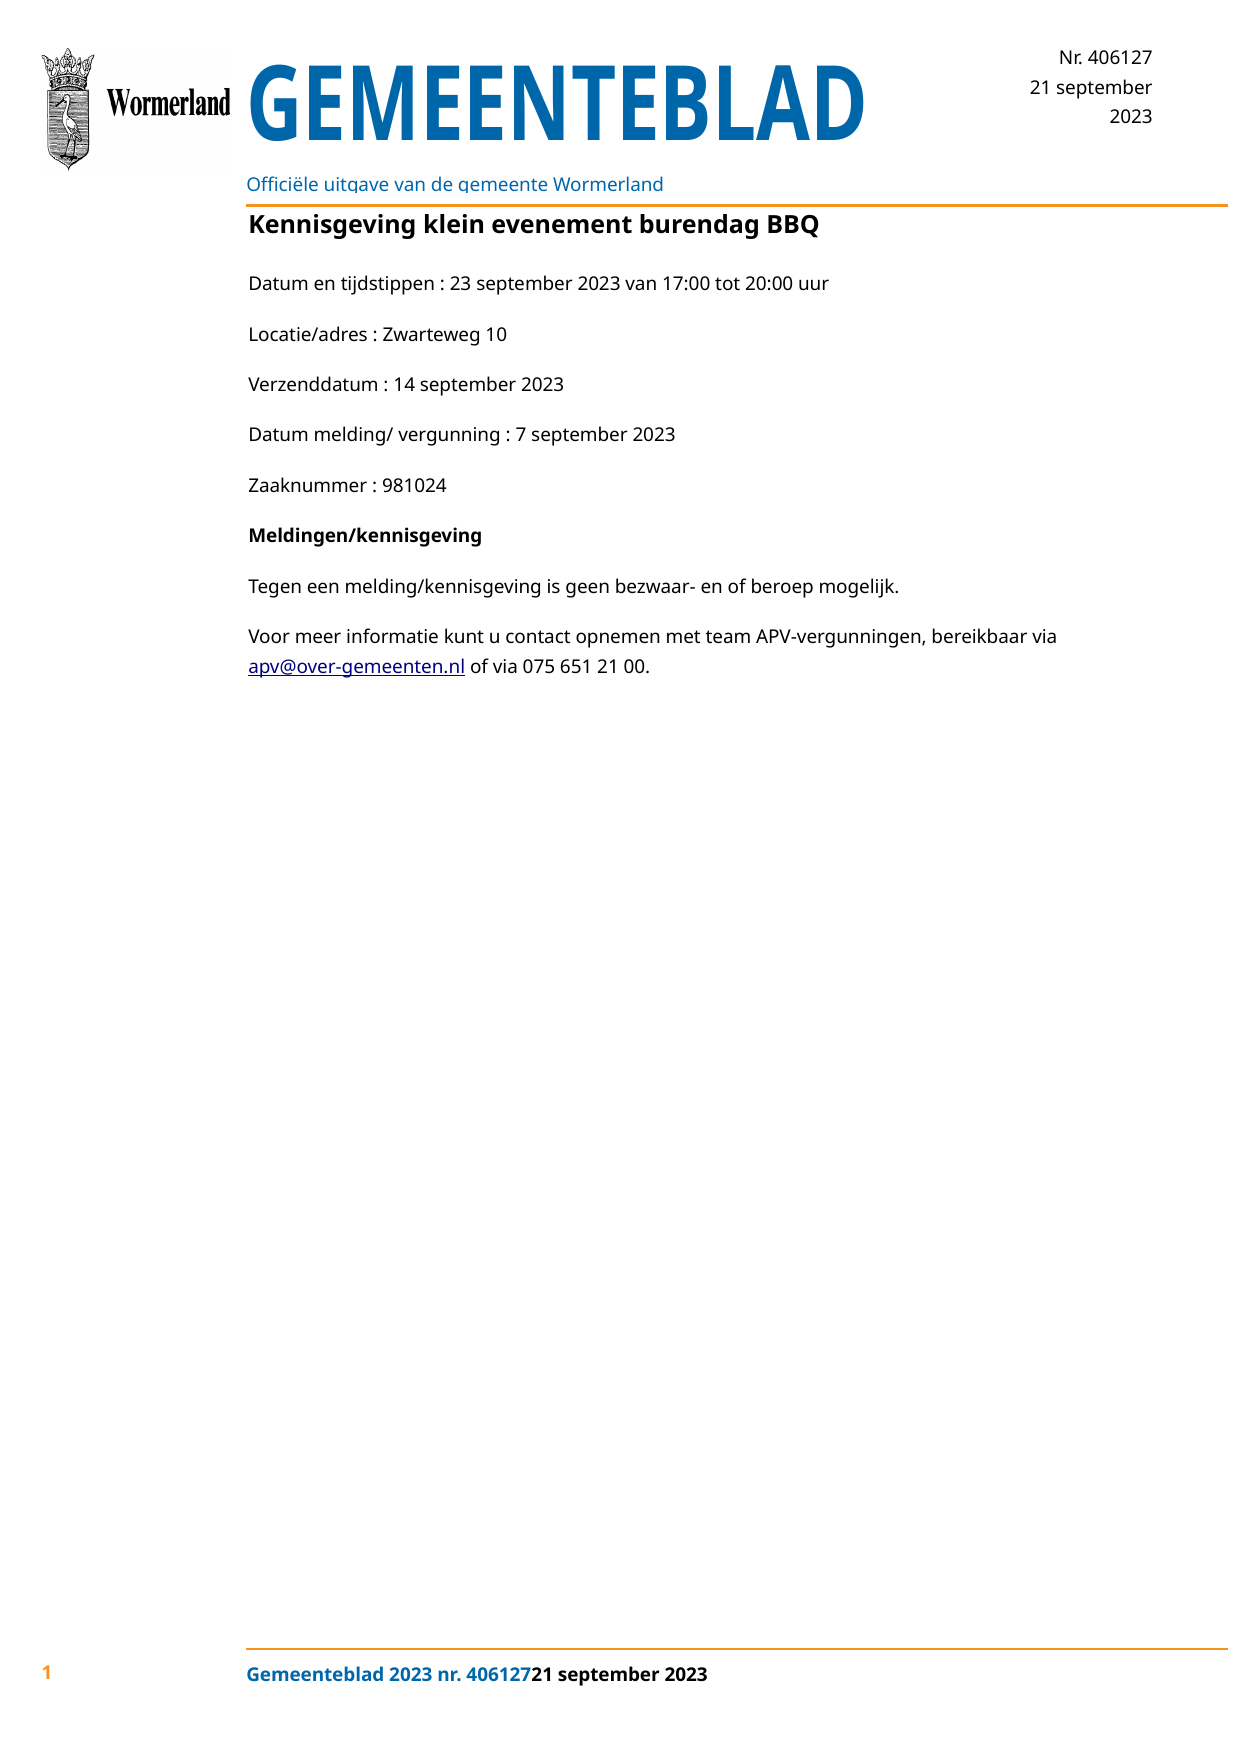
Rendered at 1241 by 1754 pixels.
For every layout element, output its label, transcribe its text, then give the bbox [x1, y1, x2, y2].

text Verzenddatum : 14 september 2023 [248, 371, 1152, 397]
text Tegen een melding/kennisgeving is geen bezwaar- en of beroep mogelijk. [248, 573, 1152, 598]
text Meldingen/kennisgeving [248, 522, 1152, 548]
text Datum melding/ vergunning : 7 september 2023 [248, 422, 1152, 447]
text Kennisgeving klein evenement burendag BBQ [248, 207, 1152, 241]
text Datum en tijdstippen : 23 september 2023 van 17:00 tot 20:00 uur [248, 270, 1152, 296]
text Locatie/adres : Zwarteweg 10 [248, 321, 1152, 346]
text Zaaknummer : 981024 [248, 472, 1152, 498]
picture [41, 47, 231, 172]
text Voor meer informatie kunt u contact opnemen met team APV-vergunningen, bereikbaar via apv@over-gemeenten.nl of via 075 651 21 00. [248, 623, 1152, 678]
